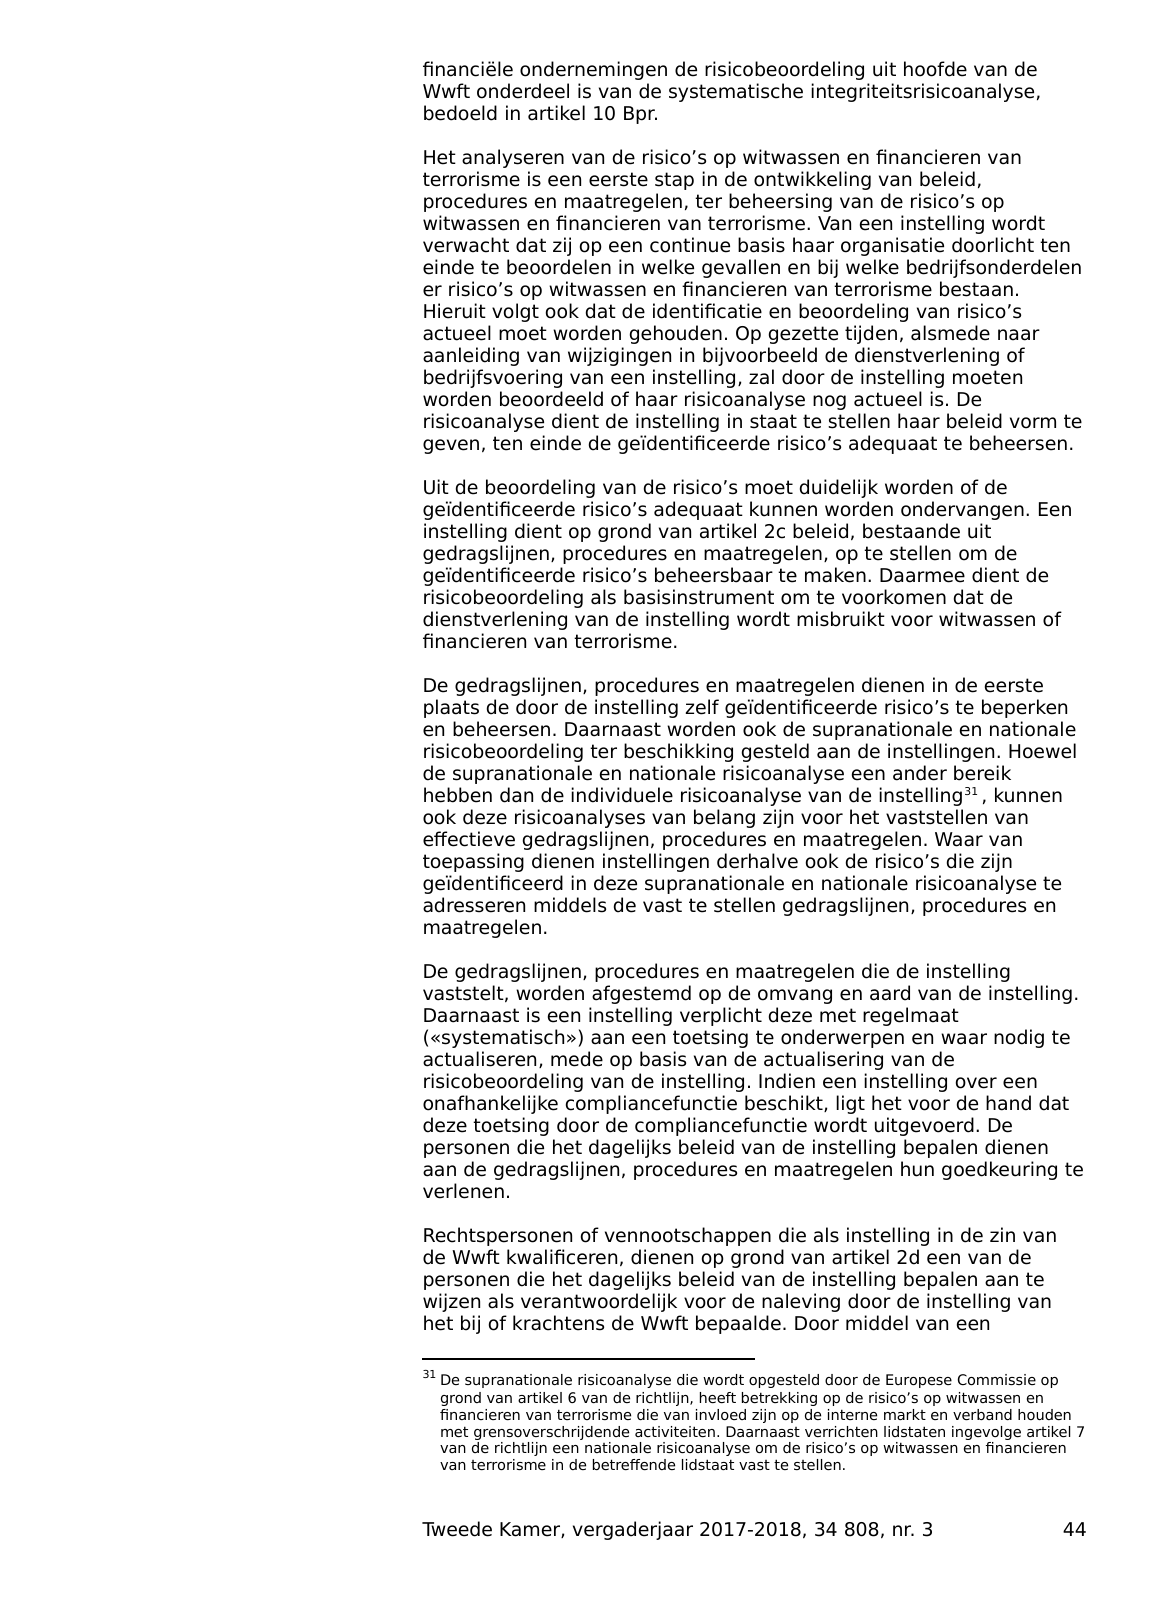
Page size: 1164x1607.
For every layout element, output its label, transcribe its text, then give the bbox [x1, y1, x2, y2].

text Het analyseren van de risico’s op witwassen en financieren van terrorisme is een eerste stap in de ontwikkeling van beleid, procedures en maatregelen, ter beheersing van de risico’s op witwassen en financieren van terrorisme. Van een instelling wordt verwacht dat zij op een continue basis haar organisatie doorlicht ten einde te beoordelen in welke gevallen en bij welke bedrijfsonderdelen er risico’s op witwassen en financieren van terrorisme bestaan. Hieruit volgt ook dat de identificatie en beoordeling van risico’s actueel moet worden gehouden. Op gezette tijden, alsmede naar aanleiding van wijzigingen in bijvoorbeeld de dienstverlening of bedrijfsvoering van een instelling, zal door de instelling moeten worden beoordeeld of haar risicoanalyse nog actueel is. De risicoanalyse dient de instelling in staat te stellen haar beleid vorm te geven, ten einde de geïdentificeerde risico’s adequaat te beheersen. [422, 147, 1087, 455]
text Uit de beoordeling van de risico’s moet duidelijk worden of de geïdentificeerde risico’s adequaat kunnen worden ondervangen. Een instelling dient op grond van artikel 2c beleid, bestaande uit gedragslijnen, procedures en maatregelen, op te stellen om de geïdentificeerde risico’s beheersbaar te maken. Daarmee dient de risicobeoordeling als basisinstrument om te voorkomen dat de dienstverlening van de instelling wordt misbruikt voor witwassen of financieren van terrorisme. [422, 477, 1087, 653]
text De gedragslijnen, procedures en maatregelen die de instelling vaststelt, worden afgestemd op de omvang en aard van de instelling. Daarnaast is een instelling verplicht deze met regelmaat («systematisch») aan een toetsing te onderwerpen en waar nodig te actualiseren, mede op basis van de actualisering van de risicobeoordeling van de instelling. Indien een instelling over een onafhankelijke compliancefunctie beschikt, ligt het voor de hand dat deze toetsing door de compliancefunctie wordt uitgevoerd. De personen die het dagelijks beleid van de instelling bepalen dienen aan de gedragslijnen, procedures en maatregelen hun goedkeuring te verlenen. [422, 961, 1087, 1203]
text De gedragslijnen, procedures en maatregelen dienen in de eerste plaats de door de instelling zelf geïdentificeerde risico’s te beperken en beheersen. Daarnaast worden ook de supranationale en nationale risicobeoordeling ter beschikking gesteld aan de instellingen. Hoewel de supranationale en nationale risicoanalyse een ander bereik hebben dan de individuele risicoanalyse van de instelling, kunnen ook deze risicoanalyses van belang zijn voor het vaststellen van effectieve gedragslijnen, procedures en maatregelen. Waar van toepassing dienen instellingen derhalve ook de risico’s die zijn geïdentificeerd in deze supranationale en nationale risicoanalyse te adresseren middels de vast te stellen gedragslijnen, procedures en maatregelen. [422, 675, 1087, 939]
text Rechtspersonen of vennootschappen die als instelling in de zin van de Wwft kwalificeren, dienen op grond van artikel 2d een van de personen die het dagelijks beleid van de instelling bepalen aan te wijzen als verantwoordelijk voor de naleving door de instelling van het bij of krachtens de Wwft bepaalde. Door middel van een [422, 1225, 1087, 1335]
text De supranationale risicoanalyse die wordt opgesteld door de Europese Commissie op grond van artikel 6 van de richtlijn, heeft betrekking op de risico’s op witwassen en financieren van terrorisme die van invloed zijn op de interne markt en verband houden met grensoverschrijdende activiteiten. Daarnaast verrichten lidstaten ingevolge artikel 7 van de richtlijn een nationale risicoanalyse om de risico’s op witwassen en financieren van terrorisme in de betreffende lidstaat vast te stellen. [422, 1368, 1087, 1474]
text financiële ondernemingen de risicobeoordeling uit hoofde van de Wwft onderdeel is van de systematische integriteitsrisicoanalyse, bedoeld in artikel 10 Bpr. [422, 59, 1087, 125]
